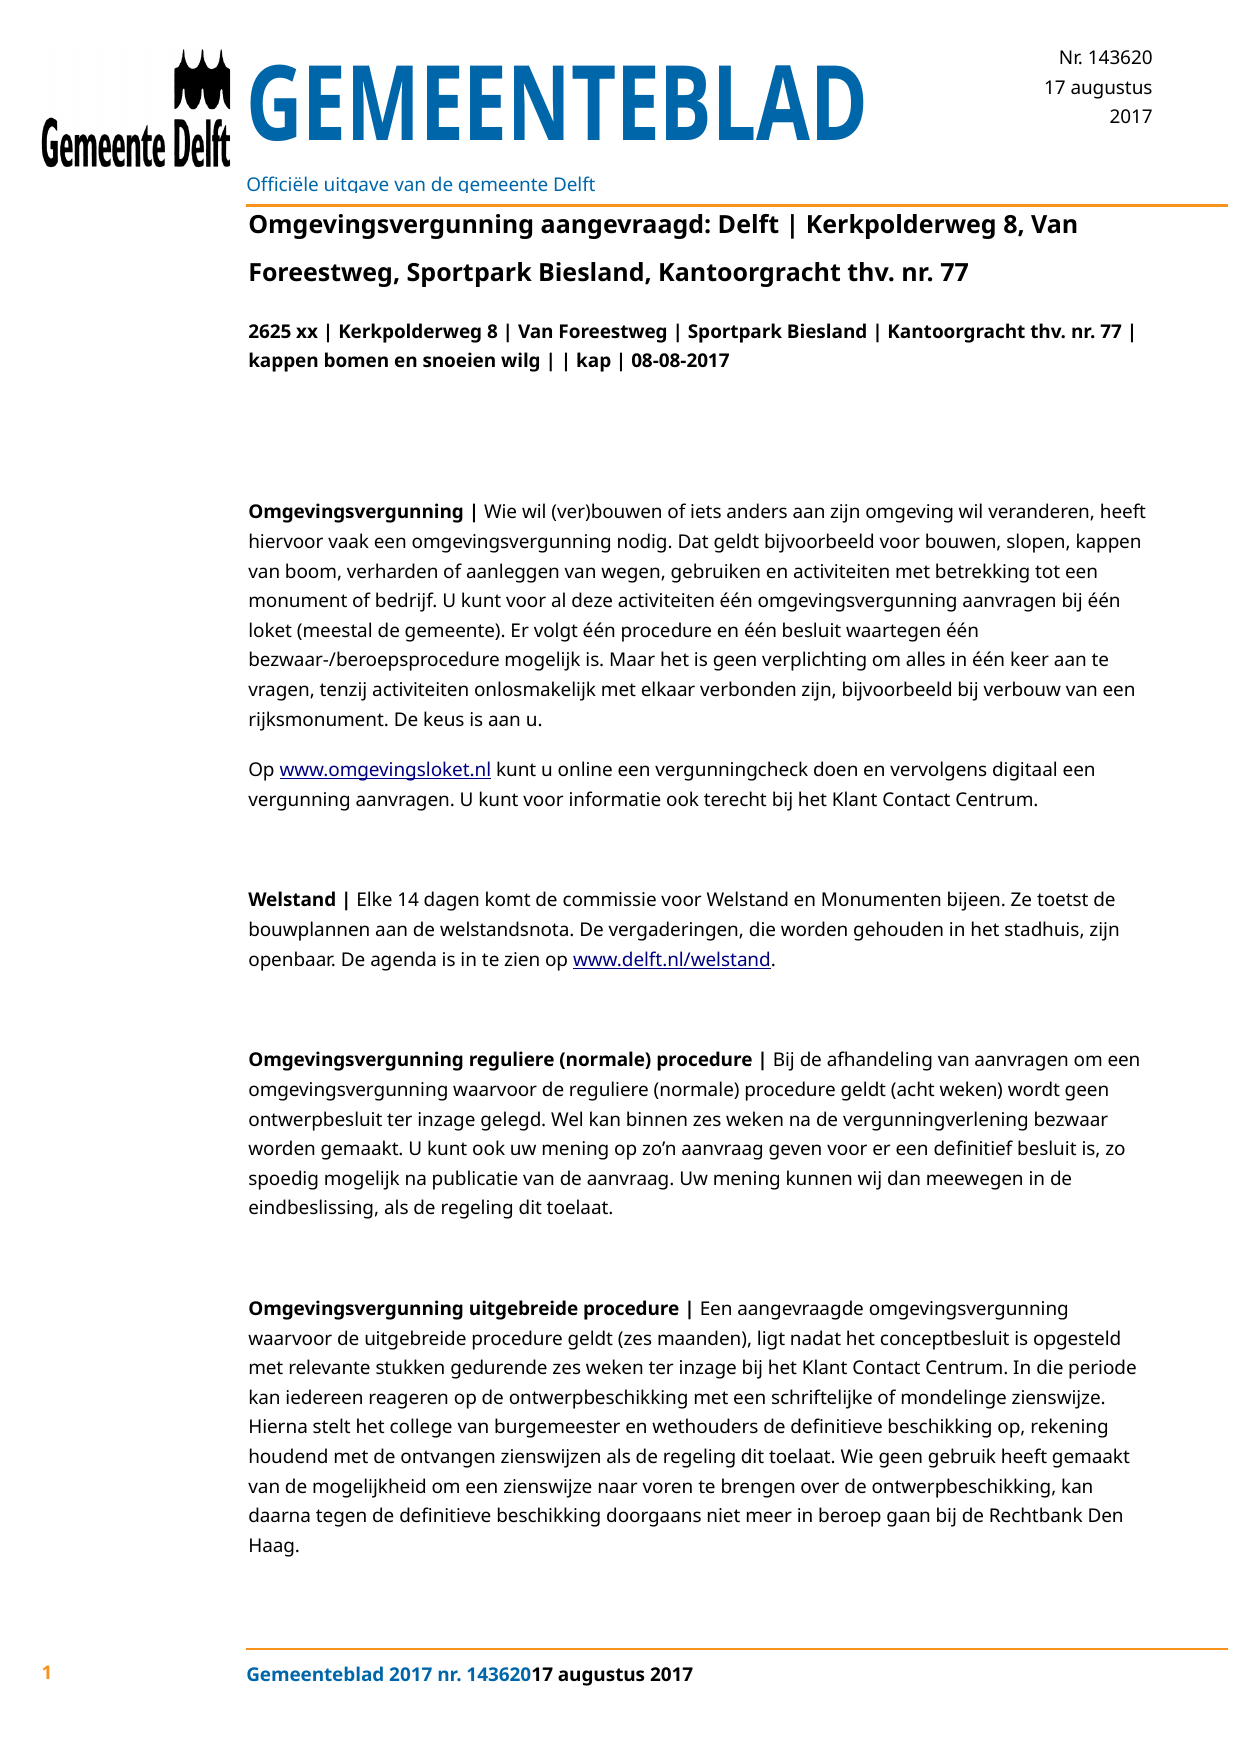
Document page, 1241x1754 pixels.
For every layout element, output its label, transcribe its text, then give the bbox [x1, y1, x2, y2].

picture [41, 47, 231, 172]
text Omgevingsvergunning aangevraagd: Delft | Kerkpolderweg 8, Van Foreestweg, Sportpark Biesland, Kantoorgracht thv. nr. 77 [248, 207, 1152, 288]
text Omgevingsvergunning reguliere (normale) procedure | Bij de afhandeling van aanvragen om een omgevingsvergunning waarvoor de reguliere (normale) procedure geldt (acht weken) wordt geen ontwerpbesluit ter inzage gelegd. Wel kan binnen zes weken na de vergunningverlening bezwaar worden gemaakt. U kunt ook uw mening op zo’n aanvraag geven voor er een definitief besluit is, zo spoedig mogelijk na publicatie van de aanvraag. Uw mening kunnen wij dan meewegen in de eindbeslissing, als de regeling dit toelaat. [248, 1047, 1152, 1220]
text Omgevingsvergunning | Wie wil (ver)bouwen of iets anders aan zijn omgeving wil veranderen, heeft hiervoor vaak een omgevingsvergunning nodig. Dat geldt bijvoorbeeld voor bouwen, slopen, kappen van boom, verharden of aanleggen van wegen, gebruiken en activiteiten met betrekking tot een monument of bedrijf. U kunt voor al deze activiteiten één omgevingsvergunning aanvragen bij één loket (meestal de gemeente). Er volgt één procedure en één besluit waartegen één bezwaar-/beroepsprocedure mogelijk is. Maar het is geen verplichting om alles in één keer aan te vragen, tenzij activiteiten onlosmakelijk met elkaar verbonden zijn, bijvoorbeeld bij verbouw van een rijksmonument. De keus is aan u. [248, 499, 1152, 732]
text 2625 xx | Kerkpolderweg 8 | Van Foreestweg | Sportpark Biesland | Kantoorgracht thv. nr. 77 | kappen bomen en snoeien wilg | | kap | 08-08-2017 [248, 318, 1152, 373]
text Omgevingsvergunning uitgebreide procedure | Een aangevraagde omgevingsvergunning waarvoor de uitgebreide procedure geldt (zes maanden), ligt nadat het conceptbesluit is opgesteld met relevante stukken gedurende zes weken ter inzage bij het Klant Contact Centrum. In die periode kan iedereen reageren op de ontwerpbeschikking met een schriftelijke of mondelinge zienswijze. Hierna stelt het college van burgemeester en wethouders de definitieve beschikking op, rekening houdend met de ontvangen zienswijzen als de regeling dit toelaat. Wie geen gebruik heeft gemaakt van de mogelijkheid om een zienswijze naar voren te brengen over de ontwerpbeschikking, kan daarna tegen de definitieve beschikking doorgaans niet meer in beroep gaan bij de Rechtbank Den Haag. [248, 1295, 1152, 1558]
text Op www.omgevingsloket.nl kunt u online een vergunningcheck doen en vervolgens digitaal een vergunning aanvragen. U kunt voor informatie ook terecht bij het Klant Contact Centrum. [248, 756, 1152, 812]
text Welstand | Elke 14 dagen komt de commissie voor Welstand en Monumenten bijeen. Ze toetst de bouwplannen aan de welstandsnota. De vergaderingen, die worden gehouden in het stadhuis, zijn openbaar. De agenda is in te zien op www.delft.nl/welstand. [248, 887, 1152, 972]
